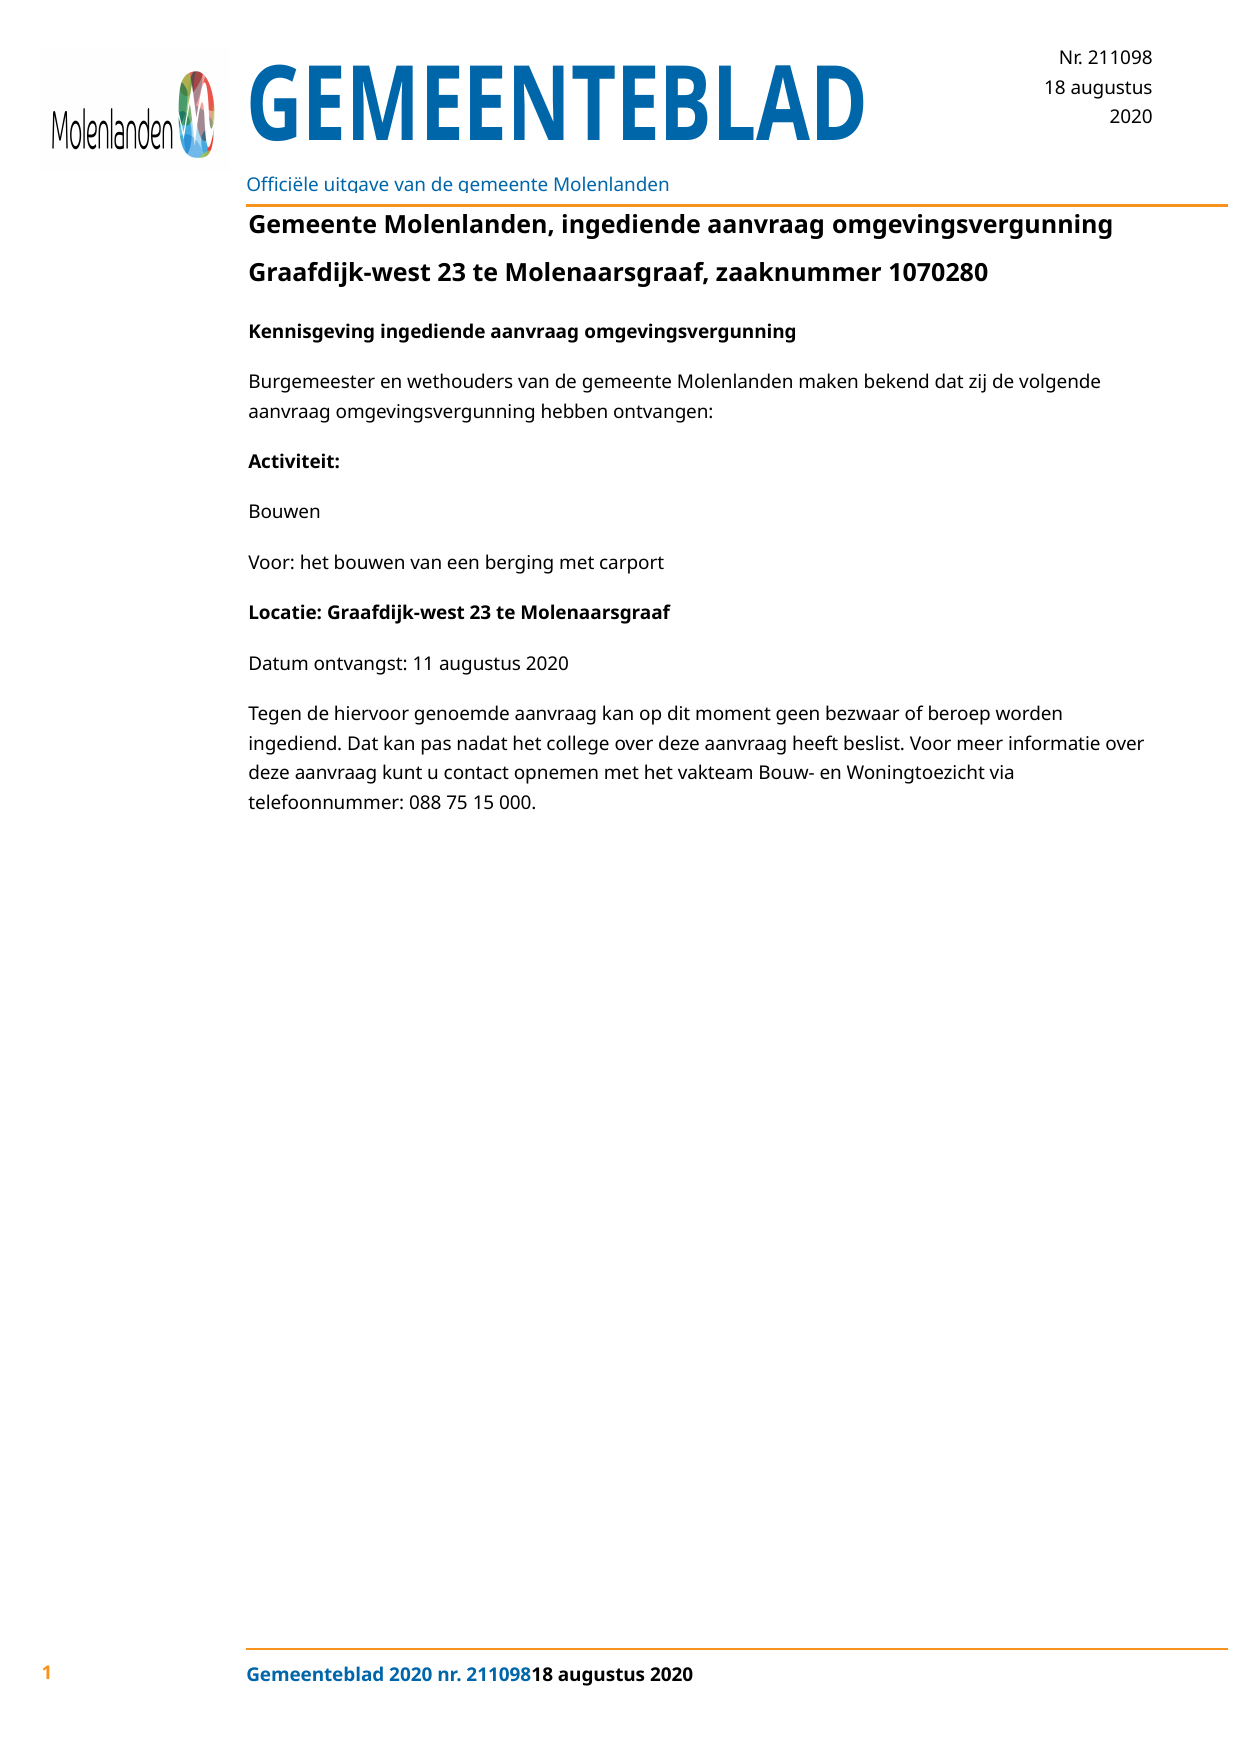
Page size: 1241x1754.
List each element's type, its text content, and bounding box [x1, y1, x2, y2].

text Bouwen [248, 499, 1152, 524]
text Datum ontvangst: 11 augustus 2020 [248, 650, 1152, 676]
text Kennisgeving ingediende aanvraag omgevingsvergunning [248, 318, 1152, 344]
text Gemeente Molenlanden, ingediende aanvraag omgevingsvergunning Graafdijk-west 23 te Molenaarsgraaf, zaaknummer 1070280 [248, 207, 1152, 288]
picture [41, 47, 231, 172]
text Locatie: Graafdijk-west 23 te Molenaarsgraaf [248, 599, 1152, 625]
text Activiteit: [248, 448, 1152, 474]
text Tegen de hiervoor genoemde aanvraag kan op dit moment geen bezwaar of beroep worden ingediend. Dat kan pas nadat het college over deze aanvraag heeft beslist. Voor meer informatie over deze aanvraag kunt u contact opnemen met het vakteam Bouw- en Woningtoezicht via telefoonnummer: 088 75 15 000. [248, 700, 1152, 815]
text Burgemeester en wethouders van de gemeente Molenlanden maken bekend dat zij de volgende aanvraag omgevingsvergunning hebben ontvangen: [248, 368, 1152, 424]
text Voor: het bouwen van een berging met carport [248, 549, 1152, 575]
